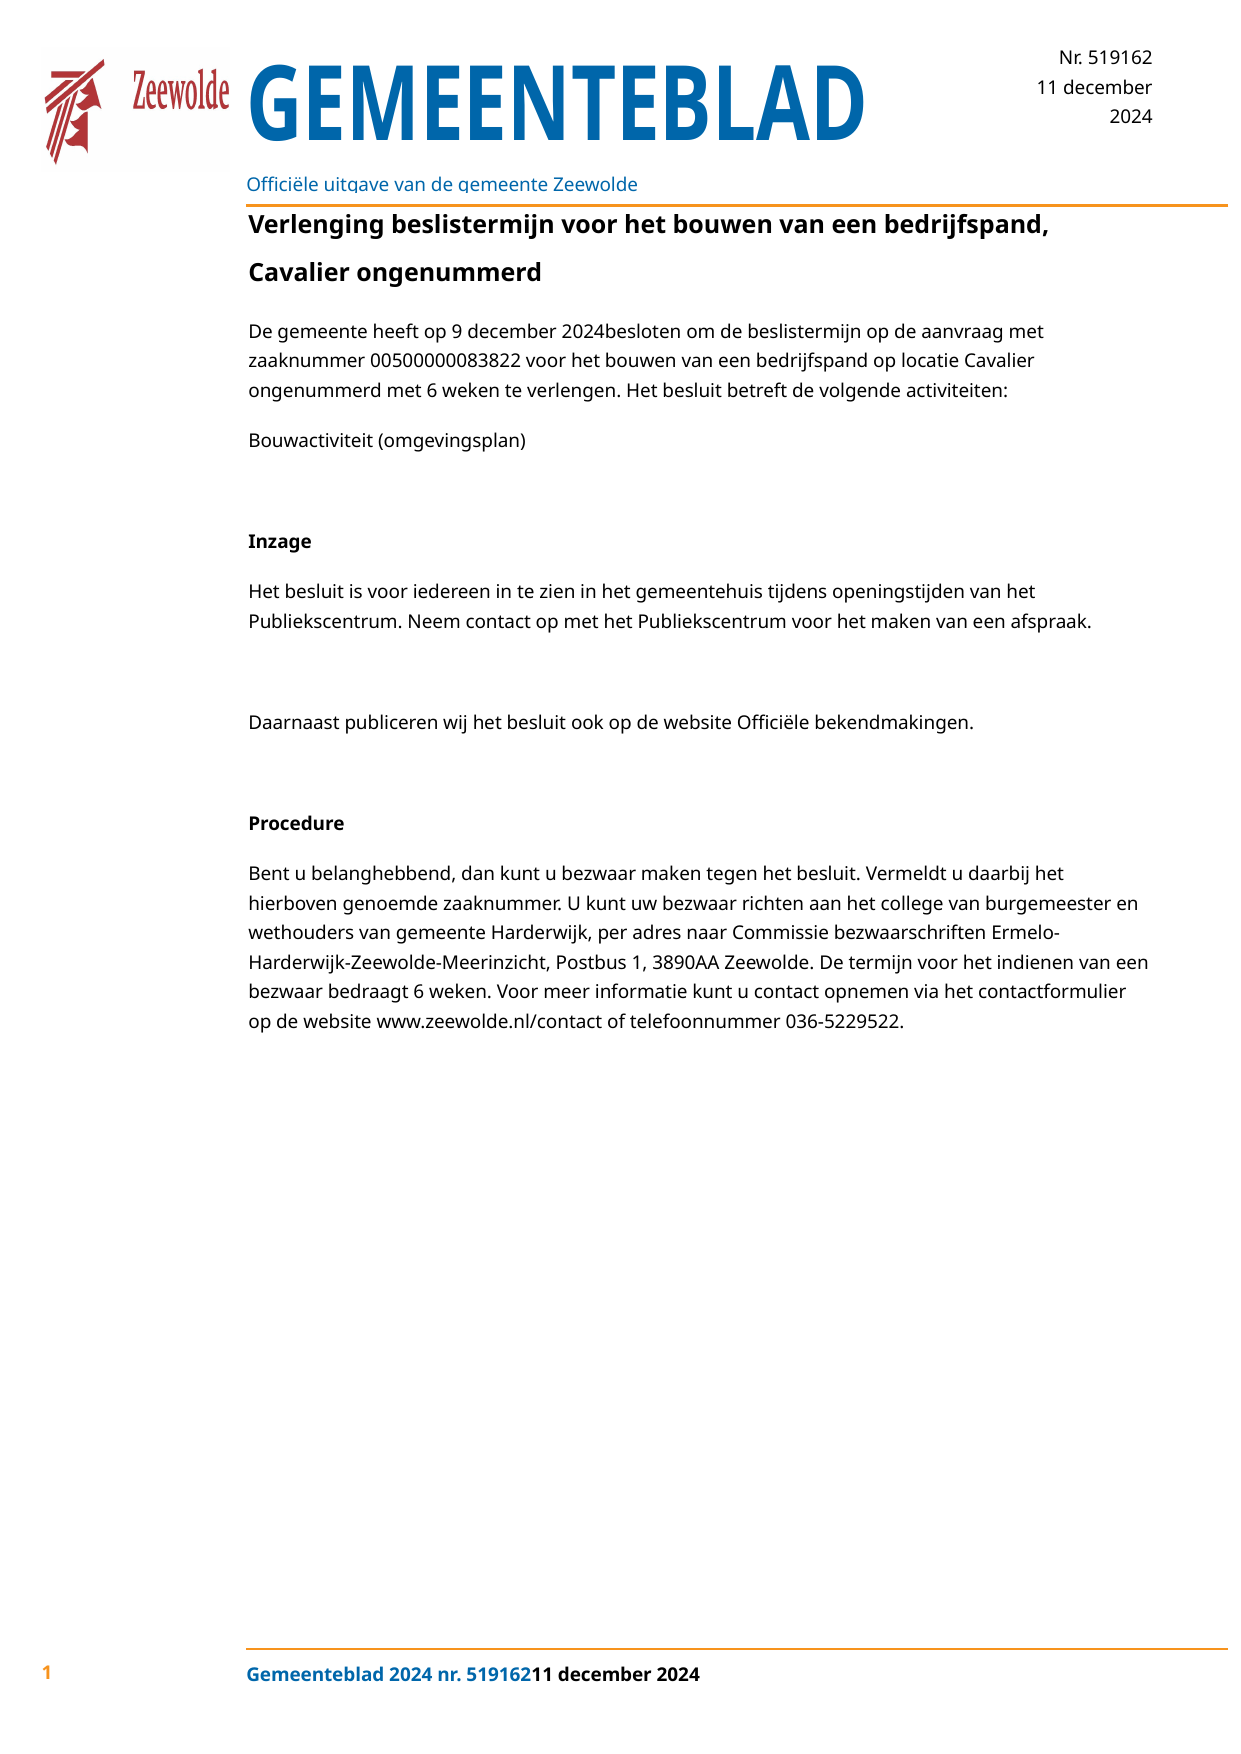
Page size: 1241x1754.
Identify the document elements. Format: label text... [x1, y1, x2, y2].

text Bent u belanghebbend, dan kunt u bezwaar maken tegen het besluit. Vermeldt u daarbij het hierboven genoemde zaaknummer. U kunt uw bezwaar richten aan het college van burgemeester en wethouders van gemeente Harderwijk, per adres naar Commissie bezwaarschriften Ermelo-Harderwijk-Zeewolde-Meerinzicht, Postbus 1, 3890AA Zeewolde. De termijn voor het indienen van een bezwaar bedraagt 6 weken. Voor meer informatie kunt u contact opnemen via het contactformulier op de website www.zeewolde.nl/contact of telefoonnummer 036-5229522. [248, 860, 1152, 1034]
text Procedure [248, 810, 1152, 836]
text Het besluit is voor iedereen in te zien in het gemeentehuis tijdens openingstijden van het Publiekscentrum. Neem contact op met het Publiekscentrum voor het maken van een afspraak. [248, 579, 1152, 634]
text Daarnaast publiceren wij het besluit ook op de website Officiële bekendmakingen. [248, 709, 1152, 735]
picture [41, 47, 231, 172]
text Inzage [248, 528, 1152, 554]
text De gemeente heeft op 9 december 2024besloten om de beslistermijn op de aanvraag met zaaknummer 00500000083822 voor het bouwen van een bedrijfspand op locatie Cavalier ongenummerd met 6 weken te verlengen. Het besluit betreft de volgende activiteiten: [248, 318, 1152, 403]
text Bouwactiviteit (omgevingsplan) [248, 427, 1152, 453]
text Verlenging beslistermijn voor het bouwen van een bedrijfspand, Cavalier ongenummerd [248, 207, 1152, 288]
